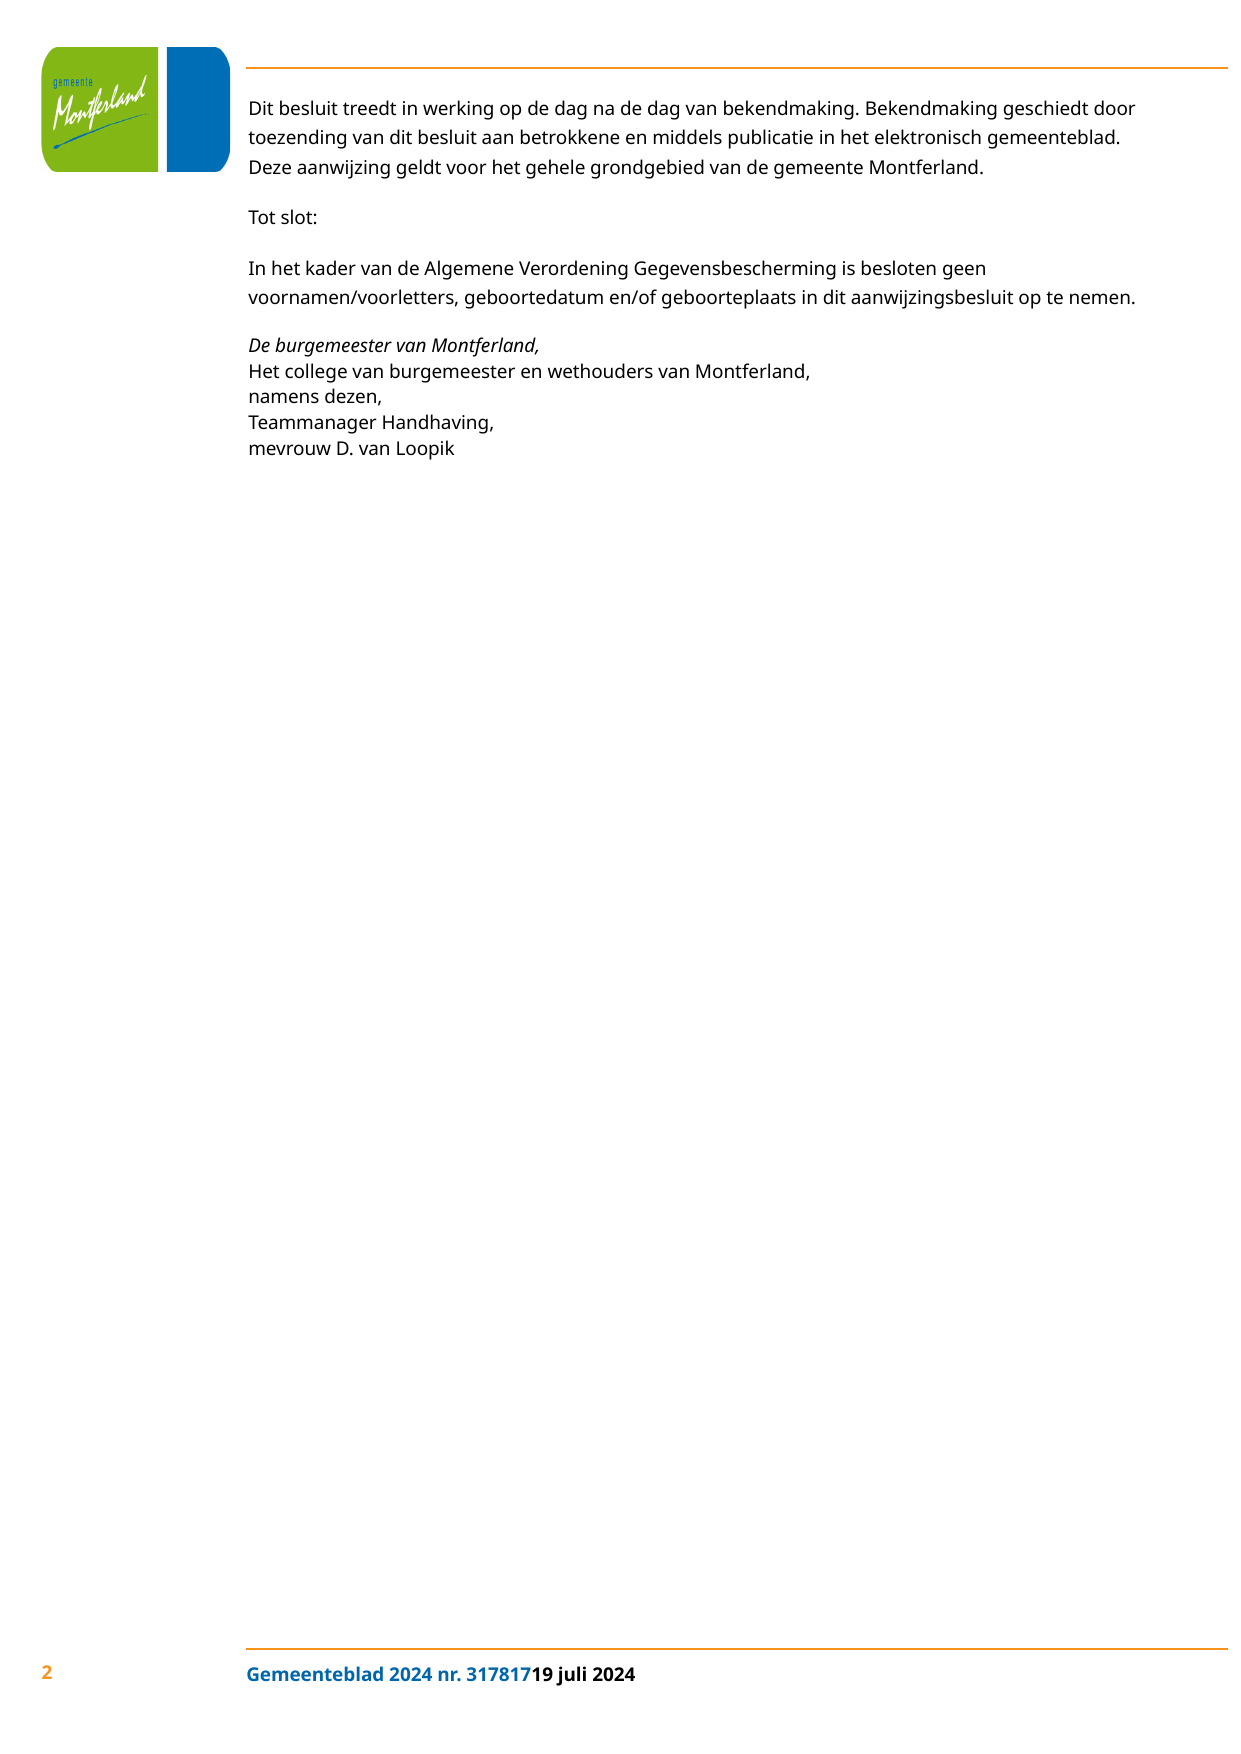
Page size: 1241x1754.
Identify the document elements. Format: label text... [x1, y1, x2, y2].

picture [41, 47, 231, 172]
text namens dezen, [248, 384, 1152, 409]
text Dit besluit treedt in werking op de dag na de dag van bekendmaking. Bekendmaking geschiedt door toezending van dit besluit aan betrokkene en middels publicatie in het elektronisch gemeenteblad. Deze aanwijzing geldt voor het gehele grondgebied van de gemeente Montferland. [248, 95, 1152, 180]
text Teammanager Handhaving, [248, 409, 1152, 435]
text De burgemeester van Montferland, [248, 332, 1152, 358]
text Het college van burgemeester en wethouders van Montferland, [248, 358, 1152, 384]
text In het kader van de Algemene Verordening Gegevensbescherming is besloten geen voornamen/voorletters, geboortedatum en/of geboorteplaats in dit aanwijzingsbesluit op te nemen. [248, 255, 1152, 310]
text mevrouw D. van Loopik [248, 435, 1152, 461]
text Tot slot: [248, 204, 1152, 230]
